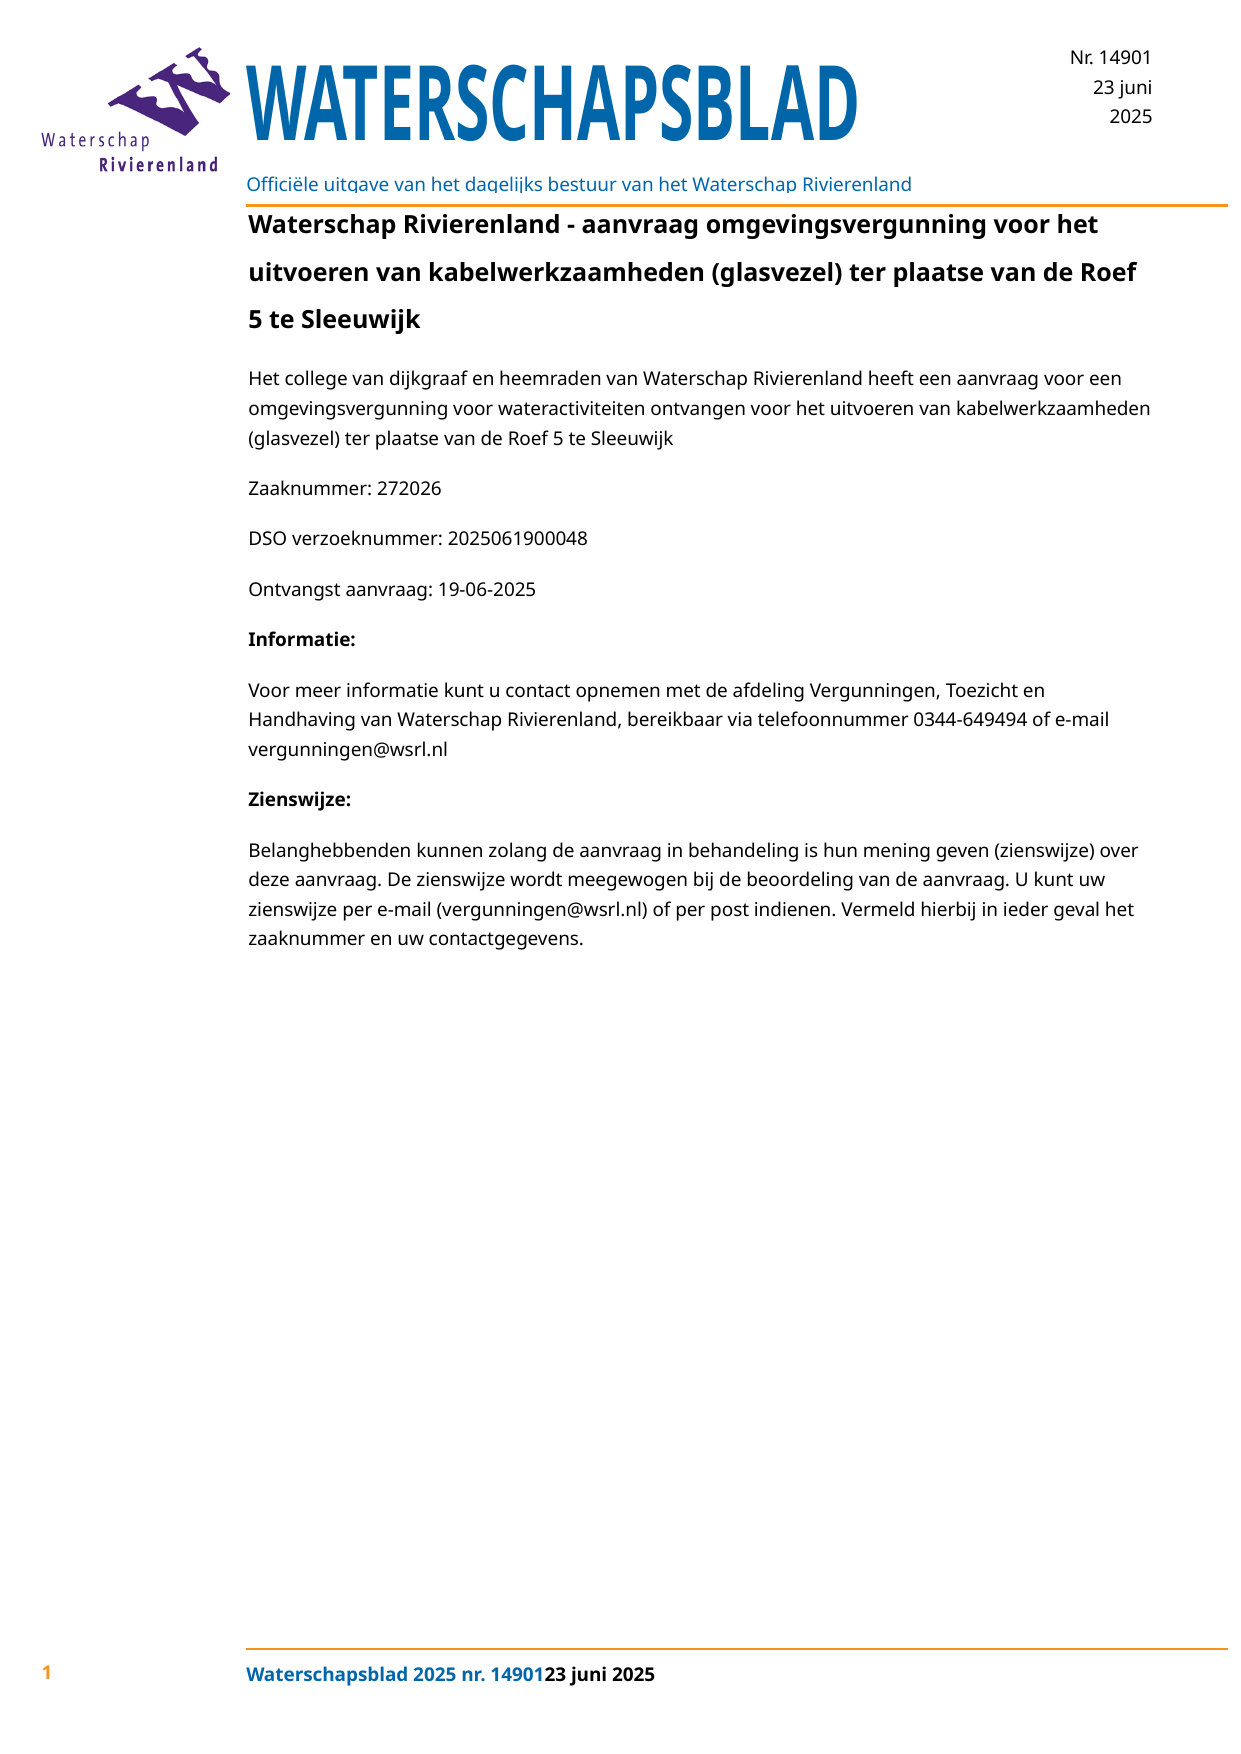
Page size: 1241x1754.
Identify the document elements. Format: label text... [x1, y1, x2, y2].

text Informatie: [248, 626, 1152, 652]
text Waterschap Rivierenland - aanvraag omgevingsvergunning voor het uitvoeren van kabelwerkzaamheden (glasvezel) ter plaatse van de Roef 5 te Sleeuwijk [248, 207, 1152, 336]
text Ontvangst aanvraag: 19-06-2025 [248, 576, 1152, 602]
text Het college van dijkgraaf en heemraden van Waterschap Rivierenland heeft een aanvraag voor een omgevingsvergunning voor wateractiviteiten ontvangen voor het uitvoeren van kabelwerkzaamheden (glasvezel) ter plaatse van de Roef 5 te Sleeuwijk [248, 366, 1152, 450]
text Zaaknummer: 272026 [248, 475, 1152, 501]
text Voor meer informatie kunt u contact opnemen met de afdeling Vergunningen, Toezicht en Handhaving van Waterschap Rivierenland, bereikbaar via telefoonnummer 0344-649494 of e-mail vergunningen@wsrl.nl [248, 677, 1152, 762]
text DSO verzoeknummer: 2025061900048 [248, 526, 1152, 551]
text Zienswijze: [248, 786, 1152, 812]
picture [41, 47, 231, 172]
text Belanghebbenden kunnen zolang de aanvraag in behandeling is hun mening geven (zienswijze) over deze aanvraag. De zienswijze wordt meegewogen bij de beoordeling van de aanvraag. U kunt uw zienswijze per e-mail (vergunningen@wsrl.nl) of per post indienen. Vermeld hierbij in ieder geval het zaaknummer en uw contactgegevens. [248, 837, 1152, 951]
